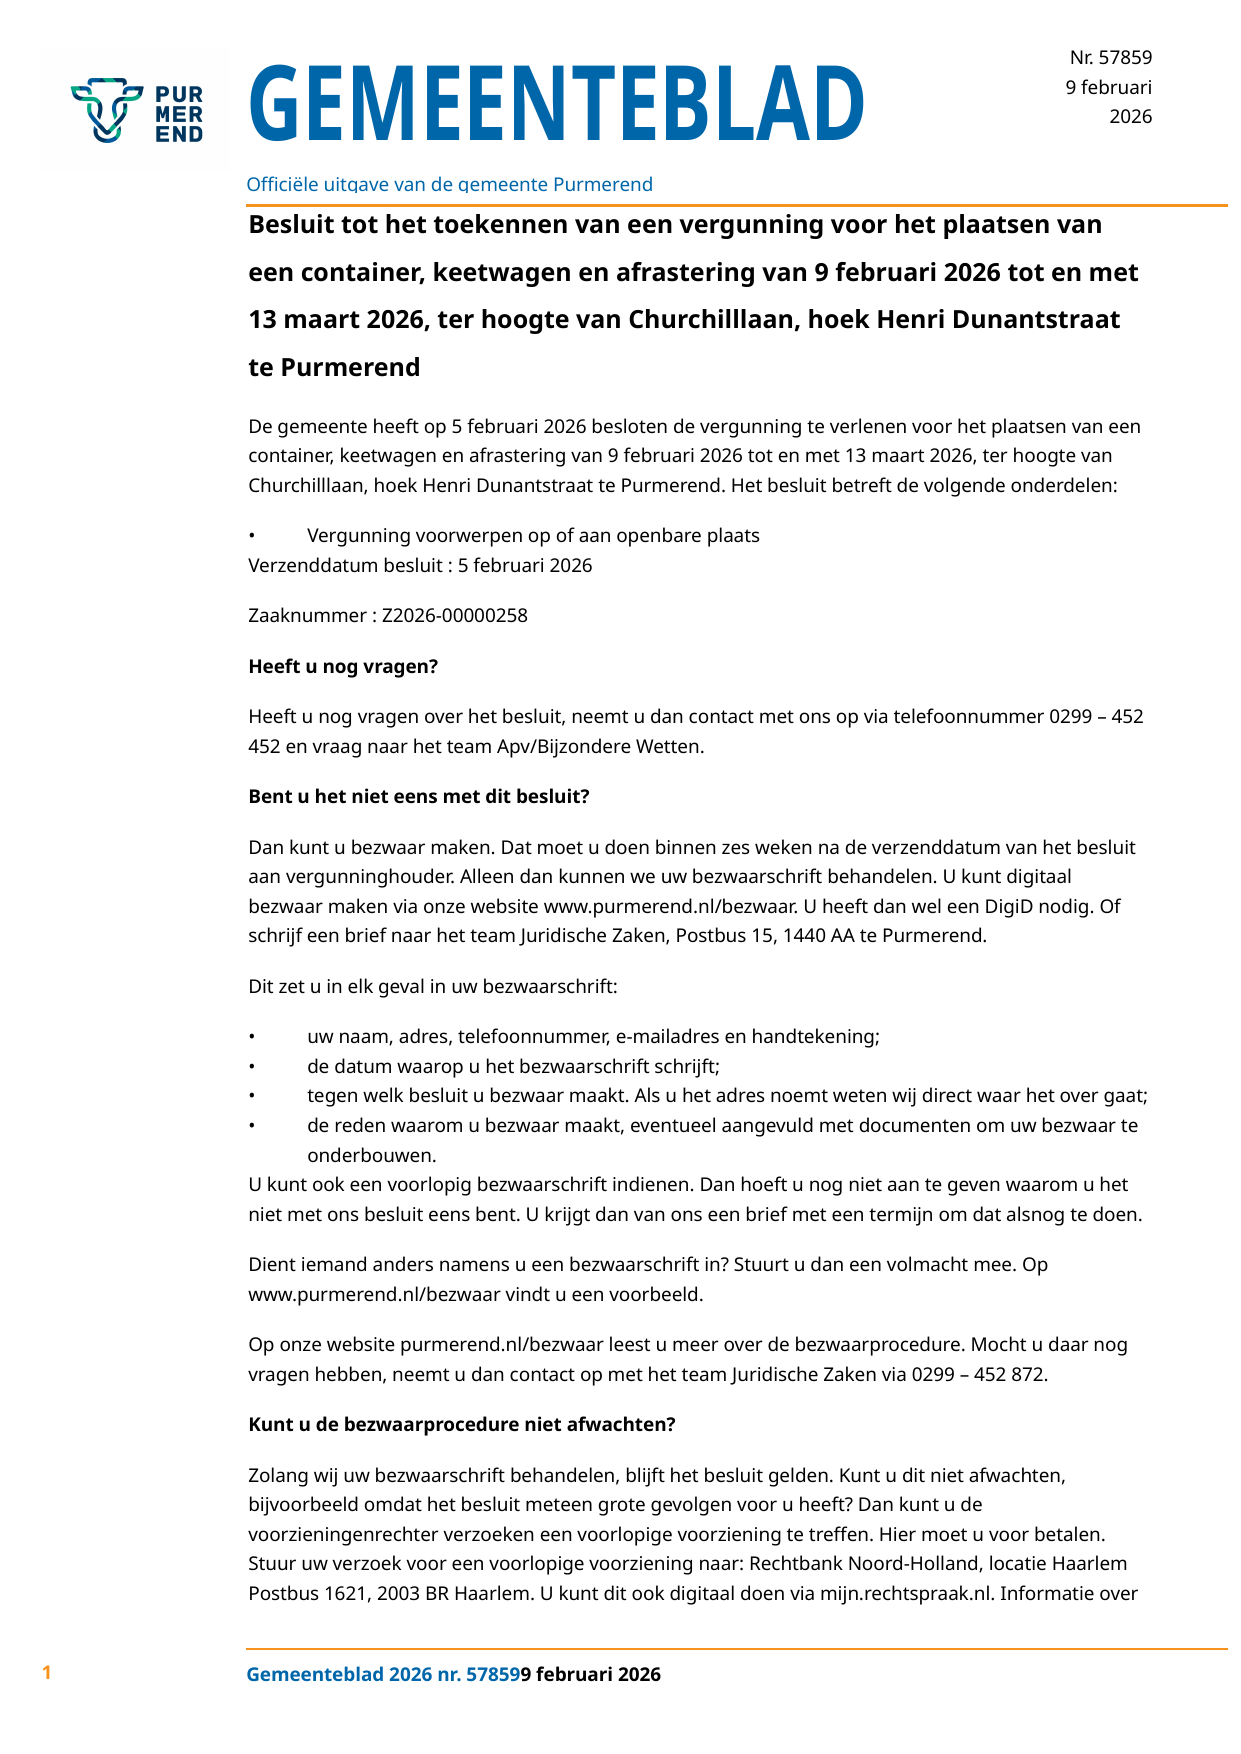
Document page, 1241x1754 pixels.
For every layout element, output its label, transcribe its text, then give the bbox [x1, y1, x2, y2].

list tegen welk besluit u bezwaar maakt. Als u het adres noemt weten wij direct waar het over gaat; [248, 1083, 1152, 1108]
list Vergunning voorwerpen op of aan openbare plaats [248, 523, 1152, 548]
text Dient iemand anders namens u een bezwaarschrift in? Stuurt u dan een volmacht mee. Op www.purmerend.nl/bezwaar vindt u een voorbeeld. [248, 1251, 1152, 1307]
text U kunt ook een voorlopig bezwaarschrift indienen. Dan hoeft u nog niet aan te geven waarom u het niet met ons besluit eens bent. U krijgt dan van ons een brief met een termijn om dat alsnog te doen. [248, 1171, 1152, 1227]
text Dan kunt u bezwaar maken. Dat moet u doen binnen zes weken na de verzenddatum van het besluit aan vergunninghouder. Alleen dan kunnen we uw bezwaarschrift behandelen. U kunt digitaal bezwaar maken via onze website www.purmerend.nl/bezwaar. U heeft dan wel een DigiD nodig. Of schrijf een brief naar het team Juridische Zaken, Postbus 15, 1440 AA te Purmerend. [248, 834, 1152, 948]
picture [41, 47, 231, 172]
text Verzenddatum besluit : 5 februari 2026 [248, 552, 1152, 578]
list uw naam, adres, telefoonnummer, e-mailadres en handtekening; [248, 1023, 1152, 1049]
text De gemeente heeft op 5 februari 2026 besloten de vergunning te verlenen voor het plaatsen van een container, keetwagen en afrastering van 9 februari 2026 tot en met 13 maart 2026, ter hoogte van Churchilllaan, hoek Henri Dunantstraat te Purmerend. Het besluit betreft de volgende onderdelen: [248, 413, 1152, 498]
text Dit zet u in elk geval in uw bezwaarschrift: [248, 973, 1152, 999]
text Besluit tot het toekennen van een vergunning voor het plaatsen van een container, keetwagen en afrastering van 9 februari 2026 tot en met 13 maart 2026, ter hoogte van Churchilllaan, hoek Henri Dunantstraat te Purmerend [248, 207, 1152, 384]
text Zolang wij uw bezwaarschrift behandelen, blijft het besluit gelden. Kunt u dit niet afwachten, bijvoorbeeld omdat het besluit meteen grote gevolgen voor u heeft? Dan kunt u de voorzieningenrechter verzoeken een voorlopige voorziening te treffen. Hier moet u voor betalen. Stuur uw verzoek voor een voorlopige voorziening naar: Rechtbank Noord-Holland, locatie Haarlem Postbus 1621, 2003 BR Haarlem. U kunt dit ook digitaal doen via mijn.rechtspraak.nl. Informatie over [248, 1462, 1152, 1606]
text Bent u het niet eens met dit besluit? [248, 783, 1152, 809]
text Op onze website purmerend.nl/bezwaar leest u meer over de bezwaarprocedure. Mocht u daar nog vragen hebben, neemt u dan contact op met het team Juridische Zaken via 0299 – 452 872. [248, 1331, 1152, 1387]
text Heeft u nog vragen over het besluit, neemt u dan contact met ons op via telefoonnummer 0299 – 452 452 en vraag naar het team Apv/Bijzondere Wetten. [248, 703, 1152, 759]
text Heeft u nog vragen? [248, 653, 1152, 679]
text Kunt u de bezwaarprocedure niet afwachten? [248, 1411, 1152, 1437]
list de reden waarom u bezwaar maakt, eventueel aangevuld met documenten om uw bezwaar te onderbouwen. [248, 1112, 1152, 1168]
list de datum waarop u het bezwaarschrift schrijft; [248, 1053, 1152, 1079]
text Zaaknummer : Z2026-00000258 [248, 603, 1152, 628]
